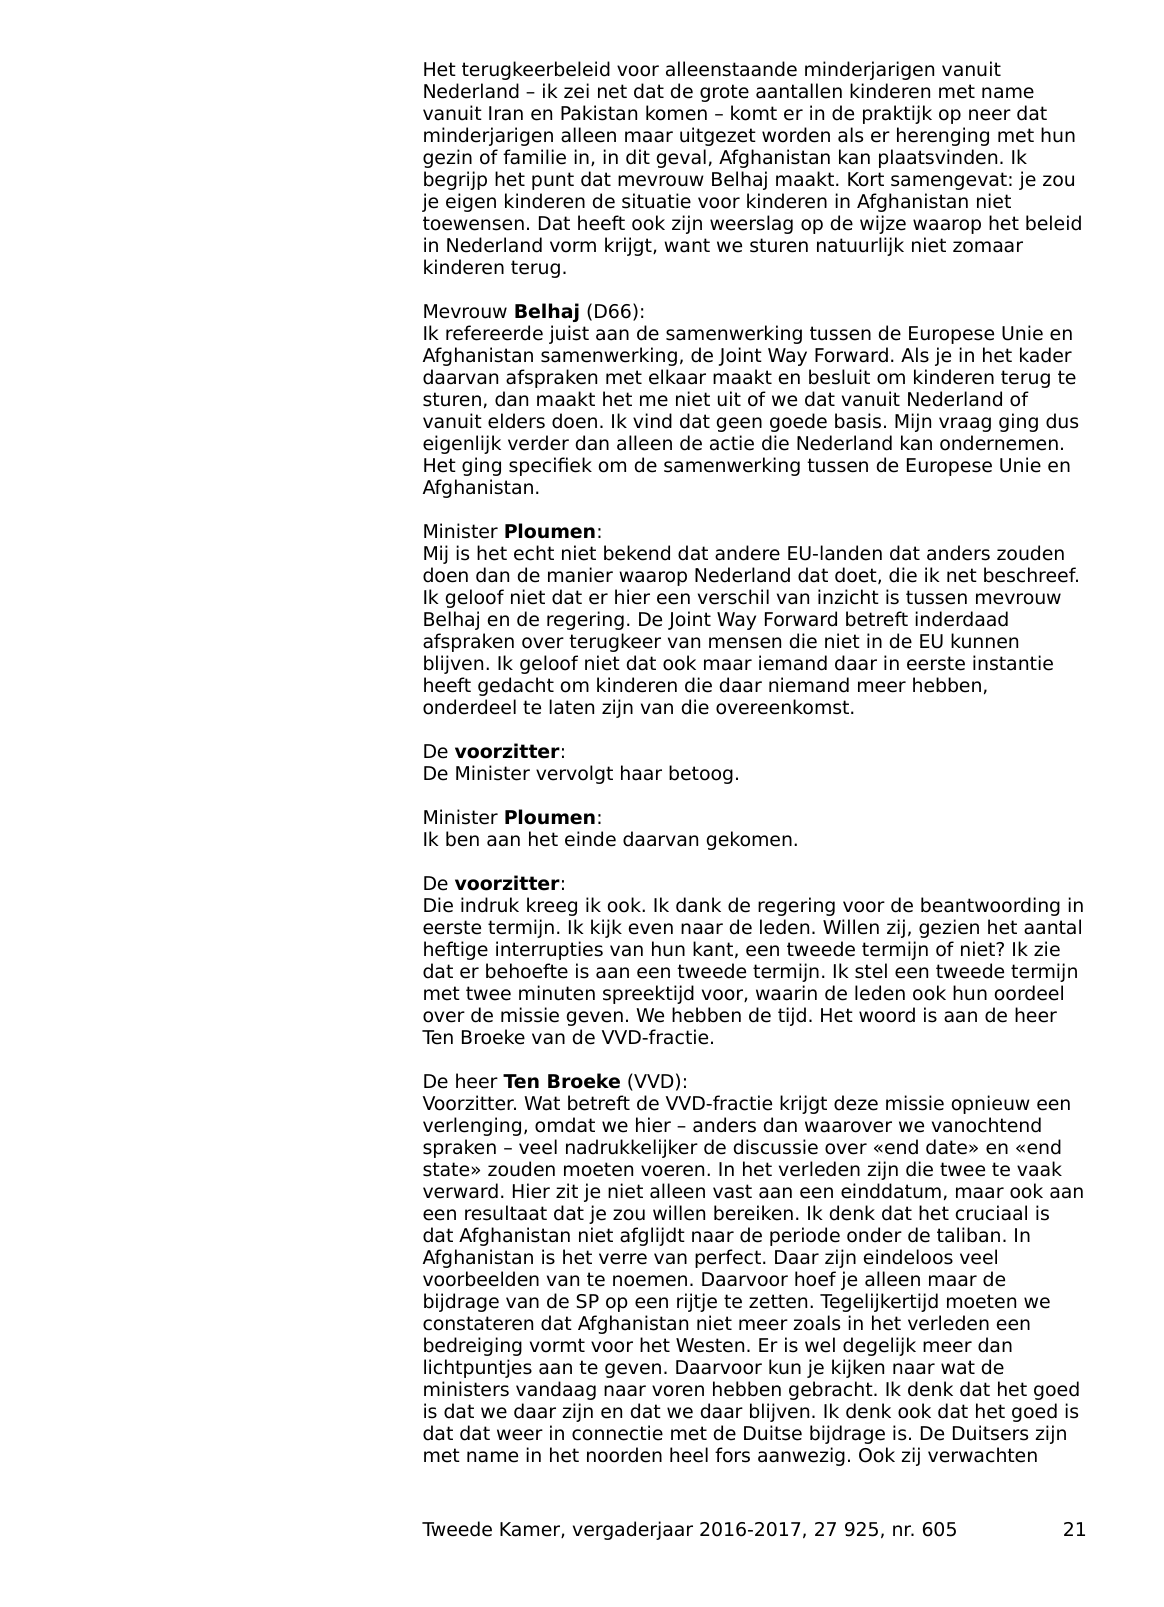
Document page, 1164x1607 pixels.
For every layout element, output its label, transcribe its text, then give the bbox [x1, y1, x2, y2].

text De Minister vervolgt haar betoog. [422, 763, 1087, 785]
text Minister Ploumen: [422, 521, 1087, 543]
text Minister Ploumen: [422, 807, 1087, 829]
text Mevrouw Belhaj (D66): [422, 301, 1087, 323]
text Voorzitter. Wat betreft de VVD-fractie krijgt deze missie opnieuw een verlenging, omdat we hier – anders dan waarover we vanochtend spraken – veel nadrukkelijker de discussie over «end date» en «end state» zouden moeten voeren. In het verleden zijn die twee te vaak verward. Hier zit je niet alleen vast aan een einddatum, maar ook aan een resultaat dat je zou willen bereiken. Ik denk dat het cruciaal is dat Afghanistan niet afglijdt naar de periode onder de taliban. In Afghanistan is het verre van perfect. Daar zijn eindeloos veel voorbeelden van te noemen. Daarvoor hoef je alleen maar de bijdrage van de SP op een rijtje te zetten. Tegelijkertijd moeten we constateren dat Afghanistan niet meer zoals in het verleden een bedreiging vormt voor het Westen. Er is wel degelijk meer dan lichtpuntjes aan te geven. Daarvoor kun je kijken naar wat de ministers vandaag naar voren hebben gebracht. Ik denk dat het goed is dat we daar zijn en dat we daar blijven. Ik denk ook dat het goed is dat dat weer in connectie met de Duitse bijdrage is. De Duitsers zijn met name in het noorden heel fors aanwezig. Ook zij verwachten [422, 1093, 1087, 1467]
text Ik ben aan het einde daarvan gekomen. [422, 829, 1087, 851]
text Ik refereerde juist aan de samenwerking tussen de Europese Unie en Afghanistan samenwerking, de Joint Way Forward. Als je in het kader daarvan afspraken met elkaar maakt en besluit om kinderen terug te sturen, dan maakt het me niet uit of we dat vanuit Nederland of vanuit elders doen. Ik vind dat geen goede basis. Mijn vraag ging dus eigenlijk verder dan alleen de actie die Nederland kan ondernemen. Het ging specifiek om de samenwerking tussen de Europese Unie en Afghanistan. [422, 323, 1087, 499]
text Mij is het echt niet bekend dat andere EU-landen dat anders zouden doen dan de manier waarop Nederland dat doet, die ik net beschreef. Ik geloof niet dat er hier een verschil van inzicht is tussen mevrouw Belhaj en de regering. De Joint Way Forward betreft inderdaad afspraken over terugkeer van mensen die niet in de EU kunnen blijven. Ik geloof niet dat ook maar iemand daar in eerste instantie heeft gedacht om kinderen die daar niemand meer hebben, onderdeel te laten zijn van die overeenkomst. [422, 543, 1087, 719]
text Het terugkeerbeleid voor alleenstaande minderjarigen vanuit Nederland – ik zei net dat de grote aantallen kinderen met name vanuit Iran en Pakistan komen – komt er in de praktijk op neer dat minderjarigen alleen maar uitgezet worden als er herenging met hun gezin of familie in, in dit geval, Afghanistan kan plaatsvinden. Ik begrijp het punt dat mevrouw Belhaj maakt. Kort samengevat: je zou je eigen kinderen de situatie voor kinderen in Afghanistan niet toewensen. Dat heeft ook zijn weerslag op de wijze waarop het beleid in Nederland vorm krijgt, want we sturen natuurlijk niet zomaar kinderen terug. [422, 59, 1087, 279]
text De voorzitter: [422, 741, 1087, 763]
text Die indruk kreeg ik ook. Ik dank de regering voor de beantwoording in eerste termijn. Ik kijk even naar de leden. Willen zij, gezien het aantal heftige interrupties van hun kant, een tweede termijn of niet? Ik zie dat er behoefte is aan een tweede termijn. Ik stel een tweede termijn met twee minuten spreektijd voor, waarin de leden ook hun oordeel over de missie geven. We hebben de tijd. Het woord is aan de heer Ten Broeke van de VVD-fractie. [422, 895, 1087, 1049]
text De voorzitter: [422, 873, 1087, 895]
text De heer Ten Broeke (VVD): [422, 1071, 1087, 1093]
